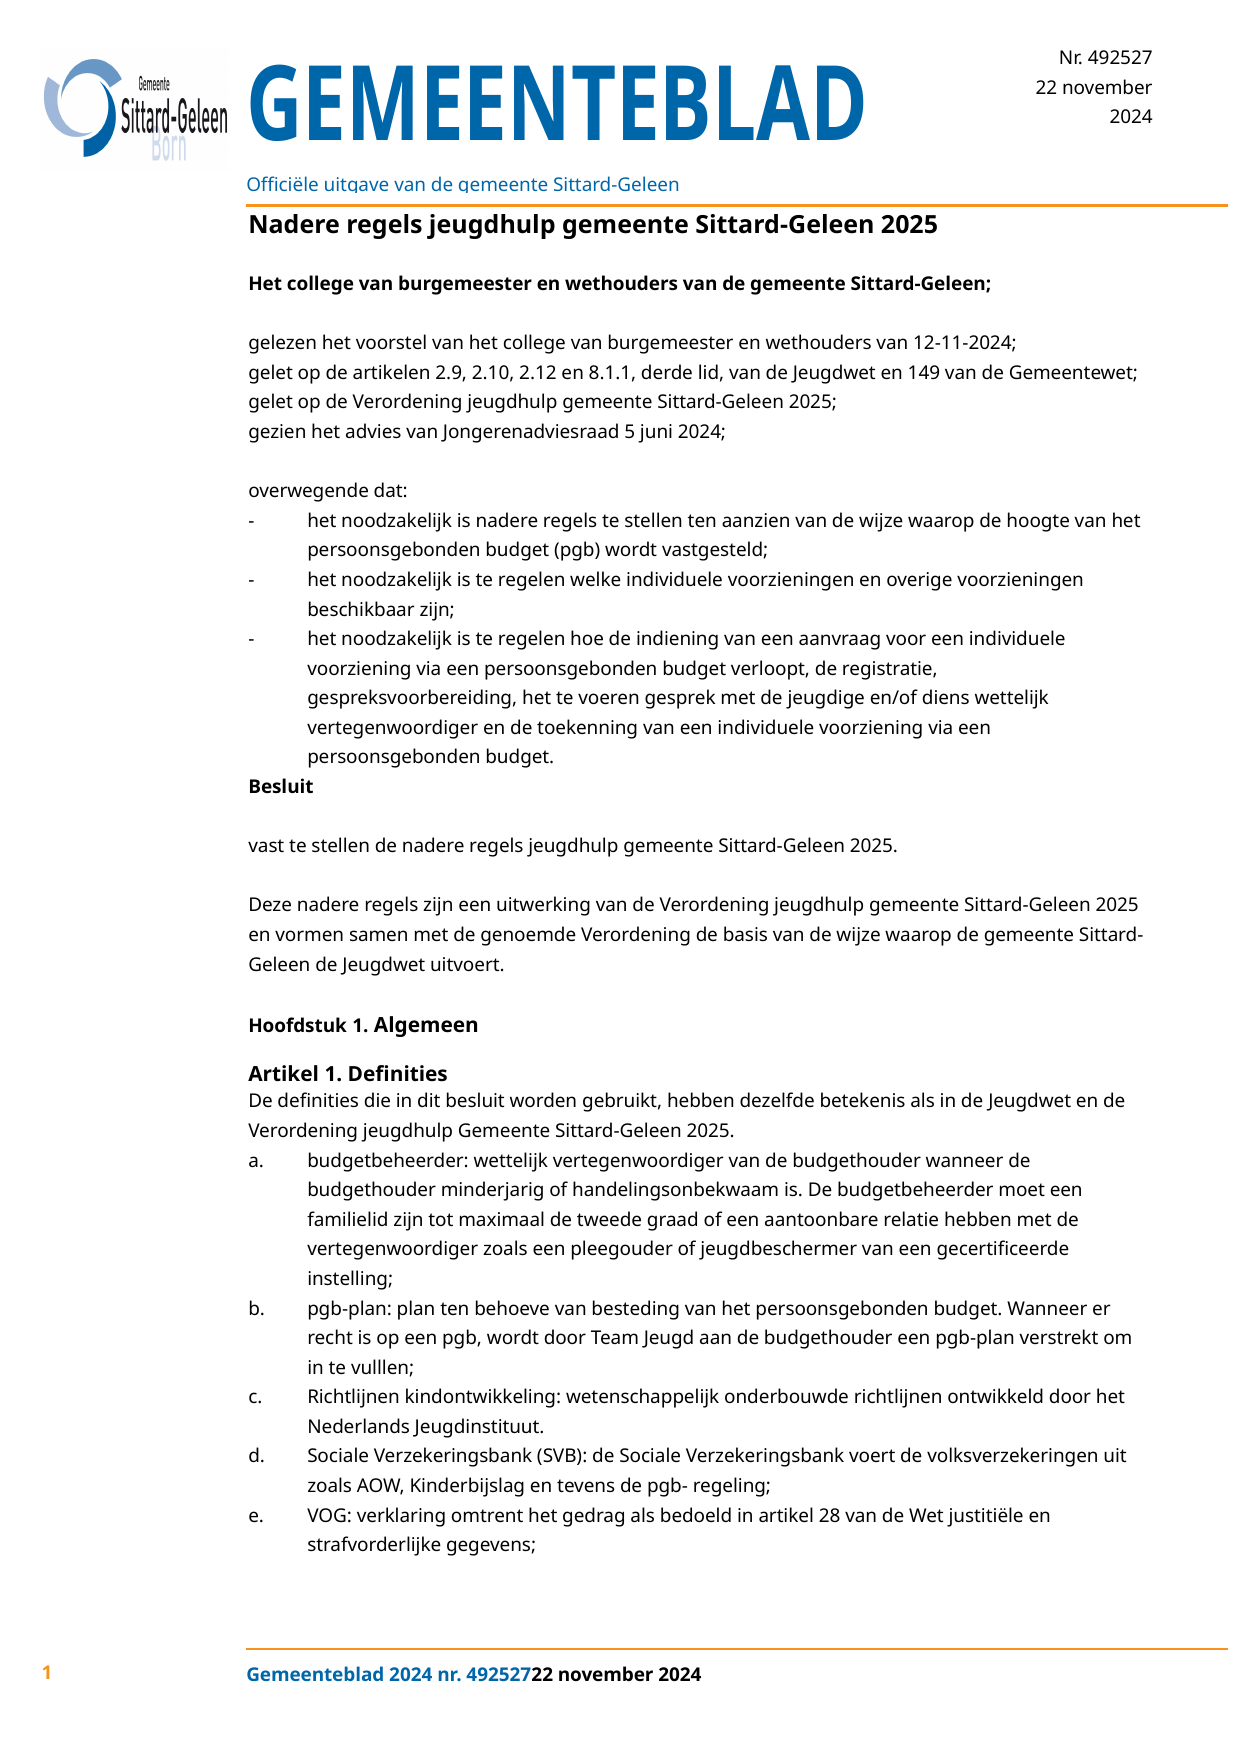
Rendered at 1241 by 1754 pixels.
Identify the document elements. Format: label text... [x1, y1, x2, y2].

text Besluit [248, 773, 1152, 799]
list pgb-plan: plan ten behoeve van besteding van het persoonsgebonden budget. Wanneer er recht is op een pgb, wordt door Team Jeugd aan de budgethouder een pgb-plan verstrekt om in te vulllen; [248, 1295, 1152, 1379]
list VOG: verklaring omtrent het gedrag als bedoeld in artikel 28 van de Wet justitiële en strafvorderlijke gegevens; [248, 1502, 1152, 1557]
text Artikel 1. Definities [248, 1059, 1152, 1088]
text Nadere regels jeugdhulp gemeente Sittard-Geleen 2025 [248, 207, 1152, 241]
list het noodzakelijk is te regelen hoe de indiening van een aanvraag voor een individuele voorziening via een persoonsgebonden budget verloopt, de registratie, gespreksvoorbereiding, het te voeren gesprek met de jeugdige en/of diens wettelijk vertegenwoordiger en de toekenning van een individuele voorziening via een persoonsgebonden budget. [248, 625, 1152, 769]
text gezien het advies van Jongerenadviesraad 5 juni 2024; [248, 418, 1152, 444]
list Richtlijnen kindontwikkeling: wetenschappelijk onderbouwde richtlijnen ontwikkeld door het Nederlands Jeugdinstituut. [248, 1383, 1152, 1439]
text overwegende dat: [248, 477, 1152, 503]
list Sociale Verzekeringsbank (SVB): de Sociale Verzekeringsbank voert de volksverzekeringen uit zoals AOW, Kinderbijslag en tevens de pgb- regeling; [248, 1443, 1152, 1498]
picture [41, 47, 231, 172]
text gelezen het voorstel van het college van burgemeester en wethouders van 12-11-2024; [248, 329, 1152, 355]
text De definities die in dit besluit worden gebruikt, hebben dezelfde betekenis als in de Jeugdwet en de Verordening jeugdhulp Gemeente Sittard-Geleen 2025. [248, 1088, 1152, 1143]
list het noodzakelijk is nadere regels te stellen ten aanzien van de wijze waarop de hoogte van het persoonsgebonden budget (pgb) wordt vastgesteld; [248, 507, 1152, 562]
text Het college van burgemeester en wethouders van de gemeente Sittard-Geleen; [248, 270, 1152, 296]
list het noodzakelijk is te regelen welke individuele voorzieningen en overige voorzieningen beschikbaar zijn; [248, 566, 1152, 621]
text Hoofdstuk 1. Algemeen [248, 1010, 1152, 1038]
list budgetbeheerder: wettelijk vertegenwoordiger van de budgethouder wanneer de budgethouder minderjarig of handelingsonbekwaam is. De budgetbeheerder moet een familielid zijn tot maximaal de tweede graad of een aantoonbare relatie hebben met de vertegenwoordiger zoals een pleegouder of jeugdbeschermer van een gecertificeerde instelling; [248, 1147, 1152, 1291]
text Deze nadere regels zijn een uitwerking van de Verordening jeugdhulp gemeente Sittard-Geleen 2025 en vormen samen met de genoemde Verordening de basis van de wijze waarop de gemeente Sittard-Geleen de Jeugdwet uitvoert. [248, 892, 1152, 976]
text vast te stellen de nadere regels jeugdhulp gemeente Sittard-Geleen 2025. [248, 832, 1152, 858]
text gelet op de Verordening jeugdhulp gemeente Sittard-Geleen 2025; [248, 389, 1152, 414]
text gelet op de artikelen 2.9, 2.10, 2.12 en 8.1.1, derde lid, van de Jeugdwet en 149 van de Gemeentewet; [248, 359, 1152, 385]
